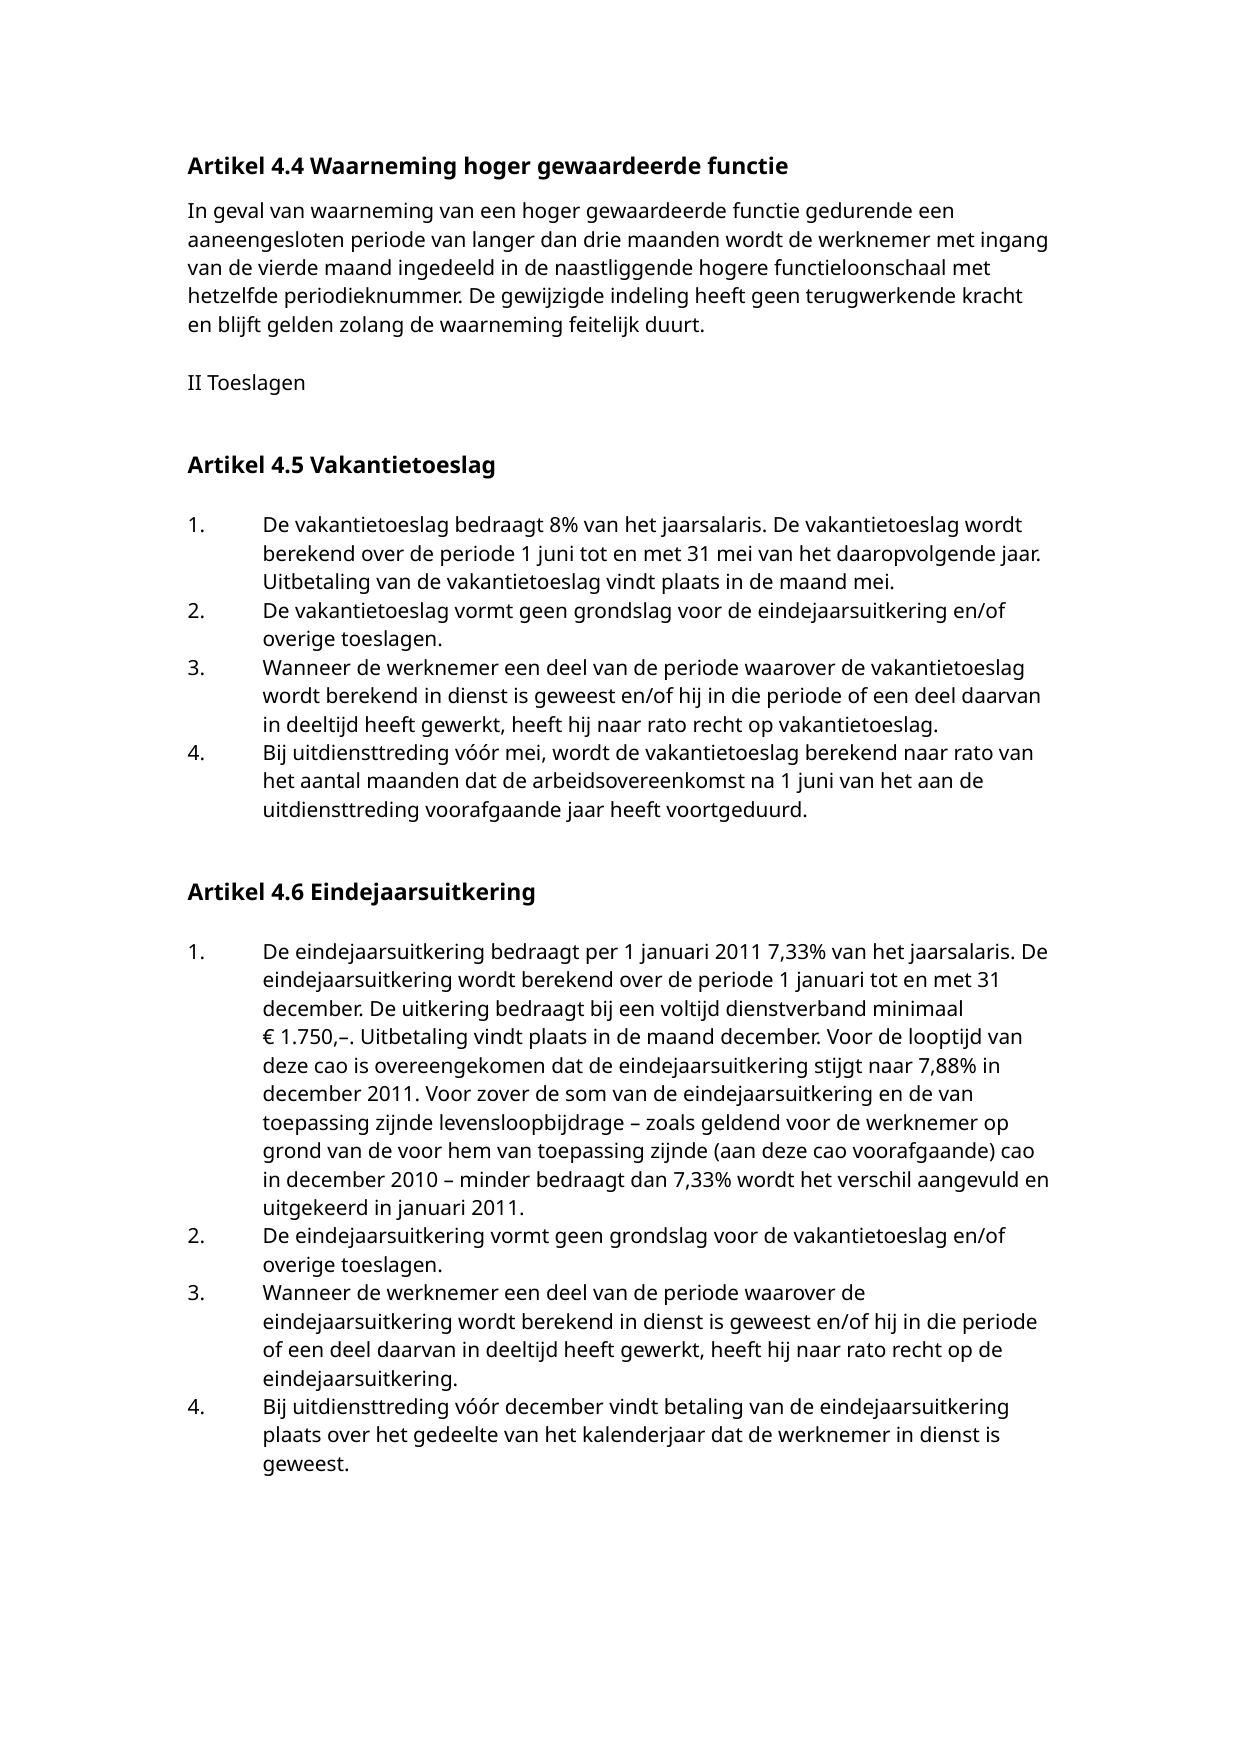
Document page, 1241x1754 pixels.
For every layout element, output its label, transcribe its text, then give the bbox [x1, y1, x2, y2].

list Bij uitdiensttreding vóór december vindt betaling van de eindejaarsuitkering plaats over het gedeelte van het kalenderjaar dat de werknemer in dienst is geweest. [187, 1392, 1053, 1477]
subtitle II Toeslagen [187, 368, 1053, 397]
list De vakantietoeslag bedraagt 8% van het jaarsalaris. De vakantietoeslag wordt berekend over de periode 1 juni tot en met 31 mei van het daaropvolgende jaar. Uitbetaling van de vakantietoeslag vindt plaats in de maand mei. [187, 511, 1053, 596]
subtitle Artikel 4.5 Vakantietoeslag [187, 449, 1053, 481]
list Wanneer de werknemer een deel van de periode waarover de vakantietoeslag wordt berekend in dienst is geweest en/of hij in die periode of een deel daarvan in deeltijd heeft gewerkt, heeft hij naar rato recht op vakantietoeslag. [187, 653, 1053, 738]
list Wanneer de werknemer een deel van de periode waarover de eindejaarsuitkering wordt berekend in dienst is geweest en/of hij in die periode of een deel daarvan in deeltijd heeft gewerkt, heeft hij naar rato recht op de eindejaarsuitkering. [187, 1278, 1053, 1392]
list Bij uitdiensttreding vóór mei, wordt de vakantietoeslag berekend naar rato van het aantal maanden dat de arbeidsovereenkomst na 1 juni van het aan de uitdiensttreding voorafgaande jaar heeft voortgeduurd. [187, 738, 1053, 823]
list De eindejaarsuitkering vormt geen grondslag voor de vakantietoeslag en/of overige toeslagen. [187, 1222, 1053, 1278]
subtitle Artikel 4.4 Waarneming hoger gewaardeerde functie [187, 150, 1053, 181]
text In geval van waarneming van een hoger gewaardeerde functie gedurende een aaneengesloten periode van langer dan drie maanden wordt de werknemer met ingang van de vierde maand ingedeeld in de naastliggende hogere functieloonschaal met hetzelfde periodieknummer. De gewijzigde indeling heeft geen terugwerkende kracht en blijft gelden zolang de waarneming feitelijk duurt. [187, 196, 1053, 338]
subtitle Artikel 4.6 Eindejaarsuitkering [187, 876, 1053, 907]
list De eindejaarsuitkering bedraagt per 1 januari 2011 7,33% van het jaarsalaris. De eindejaarsuitkering wordt berekend over de periode 1 januari tot en met 31 december. De uitkering bedraagt bij een voltijd dienstverband minimaal € 1.750,–. Uitbetaling vindt plaats in de maand december. Voor de looptijd van deze cao is overeengekomen dat de eindejaarsuitkering stijgt naar 7,88% in december 2011. Voor zover de som van de eindejaarsuitkering en de van toepassing zijnde levensloopbijdrage – zoals geldend voor de werknemer op grond van de voor hem van toepassing zijnde (aan deze cao voorafgaande) cao in december 2010 – minder bedraagt dan 7,33% wordt het verschil aangevuld en uitgekeerd in januari 2011. [187, 937, 1053, 1222]
list De vakantietoeslag vormt geen grondslag voor de eindejaarsuitkering en/of overige toeslagen. [187, 596, 1053, 653]
